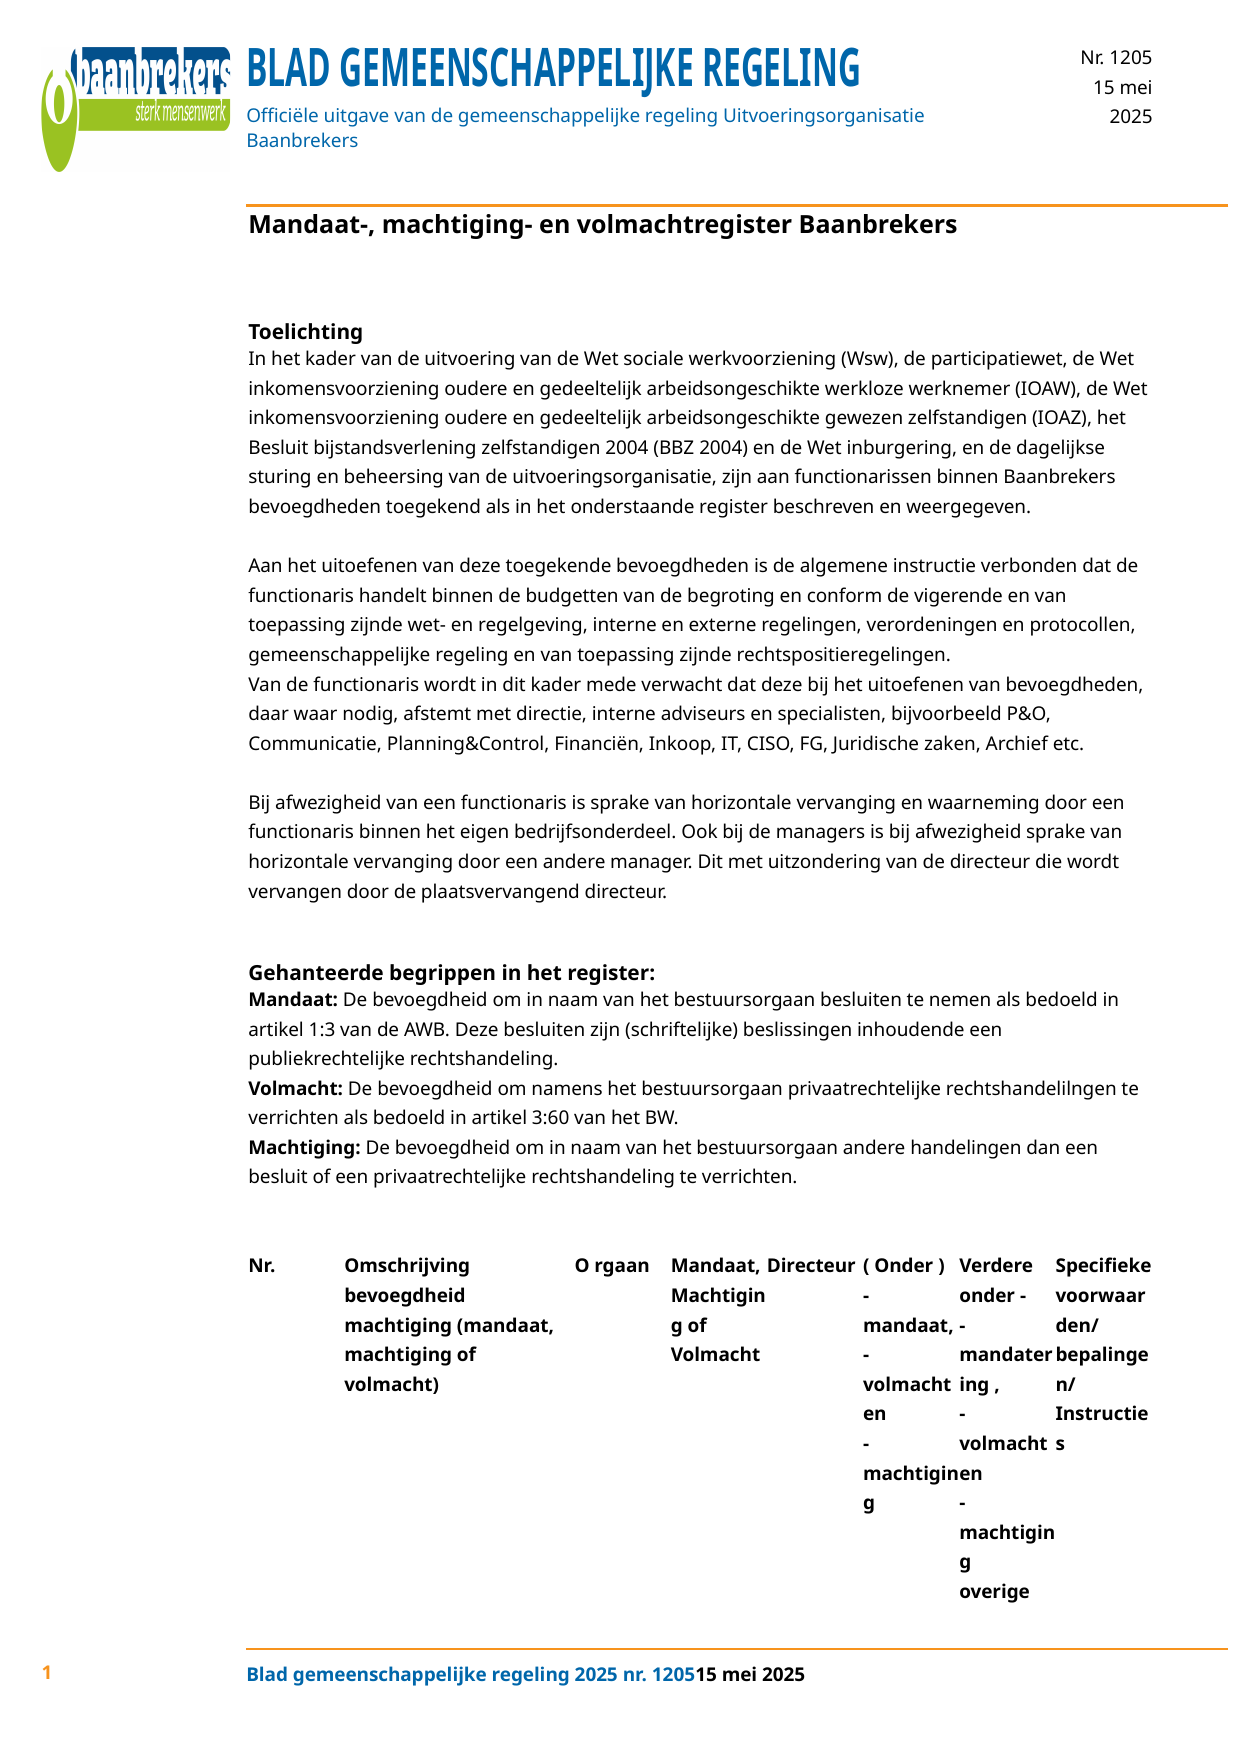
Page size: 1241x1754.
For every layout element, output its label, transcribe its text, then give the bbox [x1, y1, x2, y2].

text Toelichting [248, 317, 1152, 345]
table_header Verdere onder - - mandatering , - volmacht en - machtiging overige [959, 1253, 1055, 1604]
text Machtiging: De bevoegdheid om in naam van het bestuursorgaan andere handelingen dan een besluit of een privaatrechtelijke rechtshandeling te verrichten. [248, 1134, 1152, 1189]
text Aan het uitoefenen van deze toegekende bevoegdheden is de algemene instructie verbonden dat de functionaris handelt binnen de budgetten van de begroting en conform de vigerende en van toepassing zijnde wet- en regelgeving, interne en externe regelingen, verordeningen en protocollen, gemeenschappelijke regeling en van toepassing zijnde rechtspositieregelingen. [248, 552, 1152, 667]
text Bij afwezigheid van een functionaris is sprake van horizontale vervanging en waarneming door een functionaris binnen het eigen bedrijfsonderdeel. Ook bij de managers is bij afwezigheid sprake van horizontale vervanging door een andere manager. Dit met uitzondering van de directeur die wordt vervangen door de plaatsvervangend directeur. [248, 789, 1152, 903]
text Gehanteerde begrippen in het register: [248, 958, 1152, 986]
table_header Specifieke voorwaarden/ bepalingen/ Instructies [1055, 1253, 1152, 1604]
table_header Nr. [248, 1253, 344, 1604]
text In het kader van de uitvoering van de Wet sociale werkvoorziening (Wsw), de participatiewet, de Wet inkomensvoorziening oudere en gedeeltelijk arbeidsongeschikte werkloze werknemer (IOAW), de Wet inkomensvoorziening oudere en gedeeltelijk arbeidsongeschikte gewezen zelfstandigen (IOAZ), het Besluit bijstandsverlening zelfstandigen 2004 (BBZ 2004) en de Wet inburgering, en de dagelijkse sturing en beheersing van de uitvoeringsorganisatie, zijn aan functionarissen binnen Baanbrekers bevoegdheden toegekend als in het onderstaande register beschreven en weergegeven. [248, 345, 1152, 519]
picture [41, 47, 231, 172]
table_header Mandaat, Machtiging of Volmacht [671, 1253, 767, 1604]
text Volmacht: De bevoegdheid om namens het bestuursorgaan privaatrechtelijke rechtshandelilngen te verrichten als bedoeld in artikel 3:60 van het BW. [248, 1075, 1152, 1130]
table_header Omschrijving bevoegdheid machtiging (mandaat, machtiging of volmacht) [344, 1253, 574, 1604]
table_header Directeur [767, 1253, 863, 1604]
text Mandaat-, machtiging- en volmachtregister Baanbrekers [248, 207, 1152, 241]
text Van de functionaris wordt in dit kader mede verwacht dat deze bij het uitoefenen van bevoegdheden, daar waar nodig, afstemt met directie, interne adviseurs en specialisten, bijvoorbeeld P&O, Communicatie, Planning&Control, Financiën, Inkoop, IT, CISO, FG, Juridische zaken, Archief etc. [248, 671, 1152, 756]
table_header ( Onder ) - mandaat, - volmacht en - machtiging [863, 1253, 959, 1604]
text Mandaat: De bevoegdheid om in naam van het bestuursorgaan besluiten te nemen als bedoeld in artikel 1:3 van de AWB. Deze besluiten zijn (schriftelijke) beslissingen inhoudende een publiekrechtelijke rechtshandeling. [248, 986, 1152, 1071]
table_header O rgaan [574, 1253, 671, 1604]
